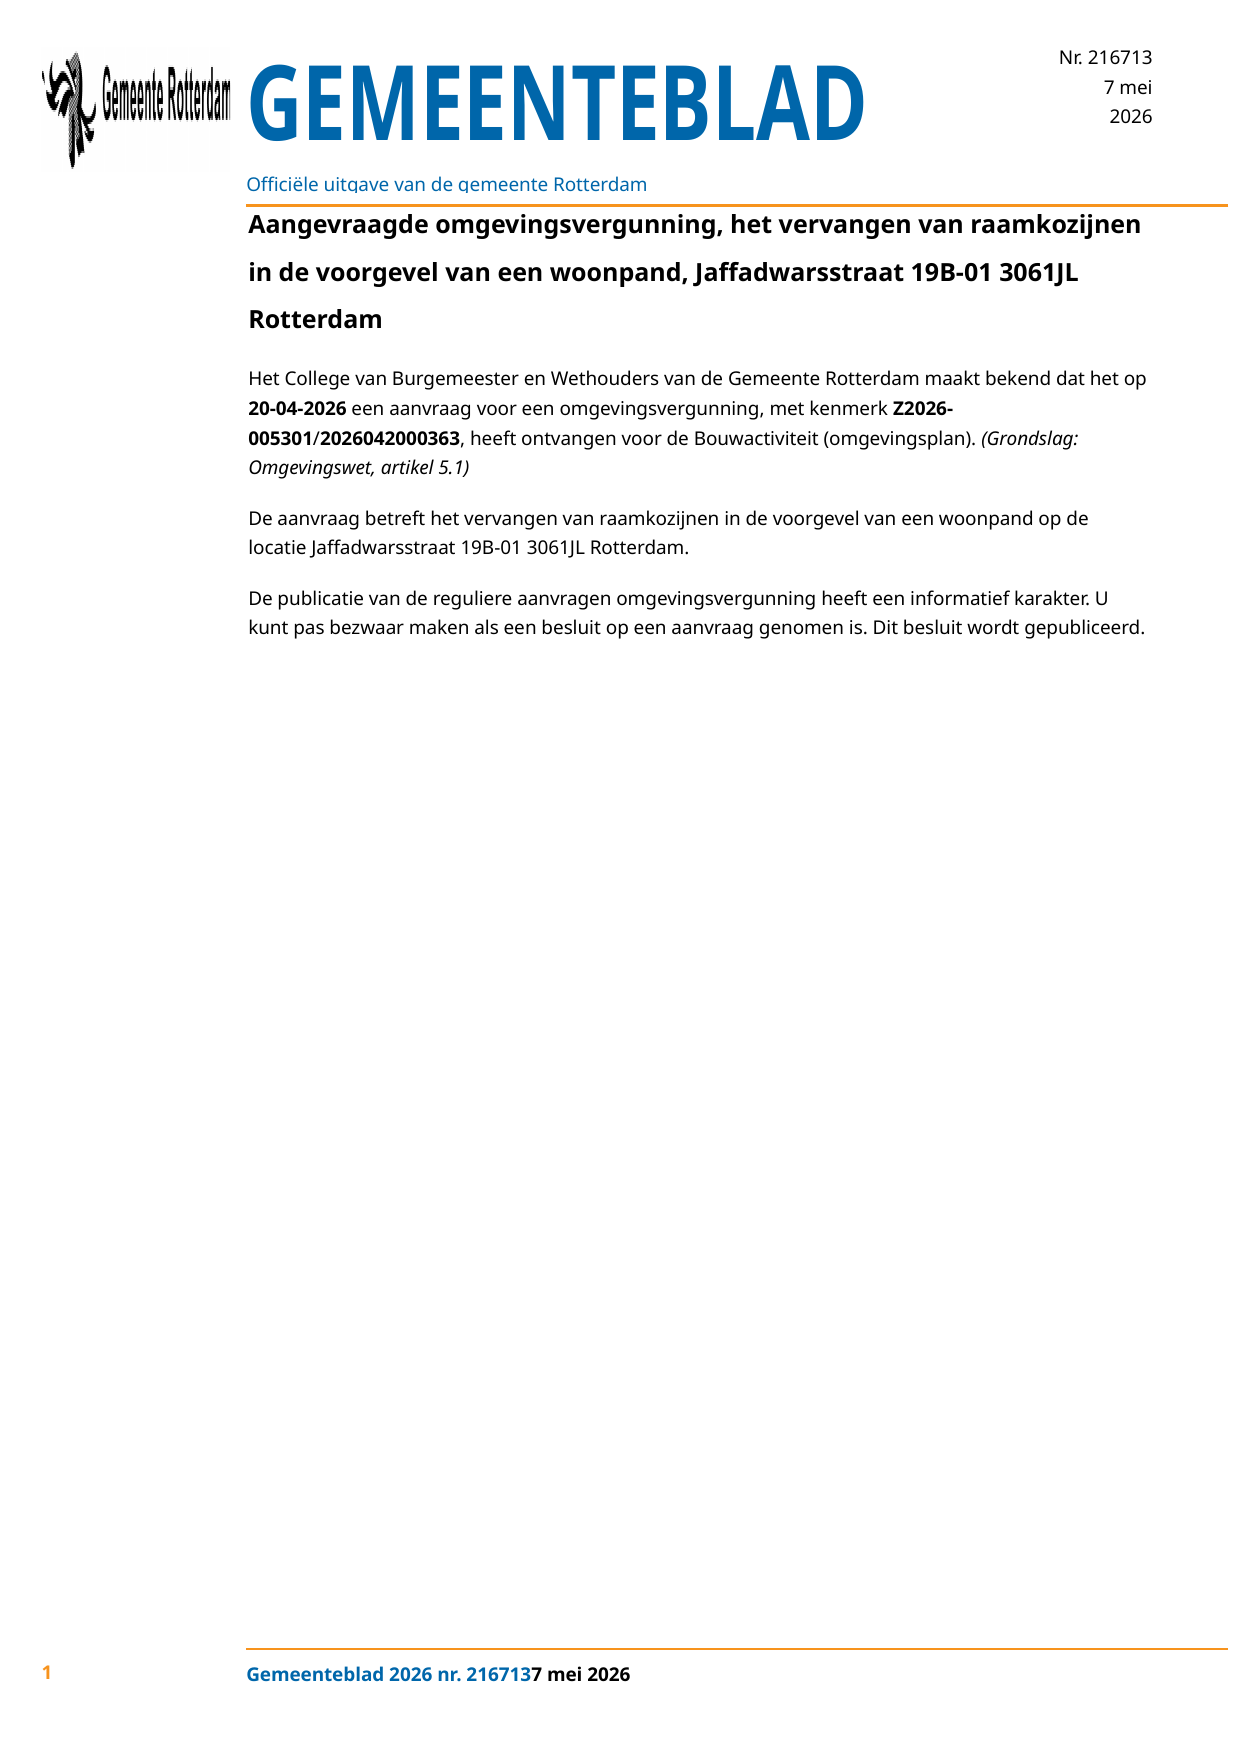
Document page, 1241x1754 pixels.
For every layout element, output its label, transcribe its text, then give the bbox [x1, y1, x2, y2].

text De aanvraag betreft het vervangen van raamkozijnen in de voorgevel van een woonpand op de locatie Jaffadwarsstraat 19B-01 3061JL Rotterdam. [248, 505, 1152, 560]
text De publicatie van de reguliere aanvragen omgevingsvergunning heeft een informatief karakter. U kunt pas bezwaar maken als een besluit op een aanvraag genomen is. Dit besluit wordt gepubliceerd. [248, 585, 1152, 640]
text Aangevraagde omgevingsvergunning, het vervangen van raamkozijnen in de voorgevel van een woonpand, Jaffadwarsstraat 19B-01 3061JL Rotterdam [248, 207, 1152, 336]
picture [41, 47, 231, 172]
text Het College van Burgemeester en Wethouders van de Gemeente Rotterdam maakt bekend dat het op 20-04-2026 een aanvraag voor een omgevingsvergunning, met kenmerk Z2026-005301/2026042000363, heeft ontvangen voor de Bouwactiviteit (omgevingsplan). (Grondslag: Omgevingswet, artikel 5.1) [248, 366, 1152, 480]
